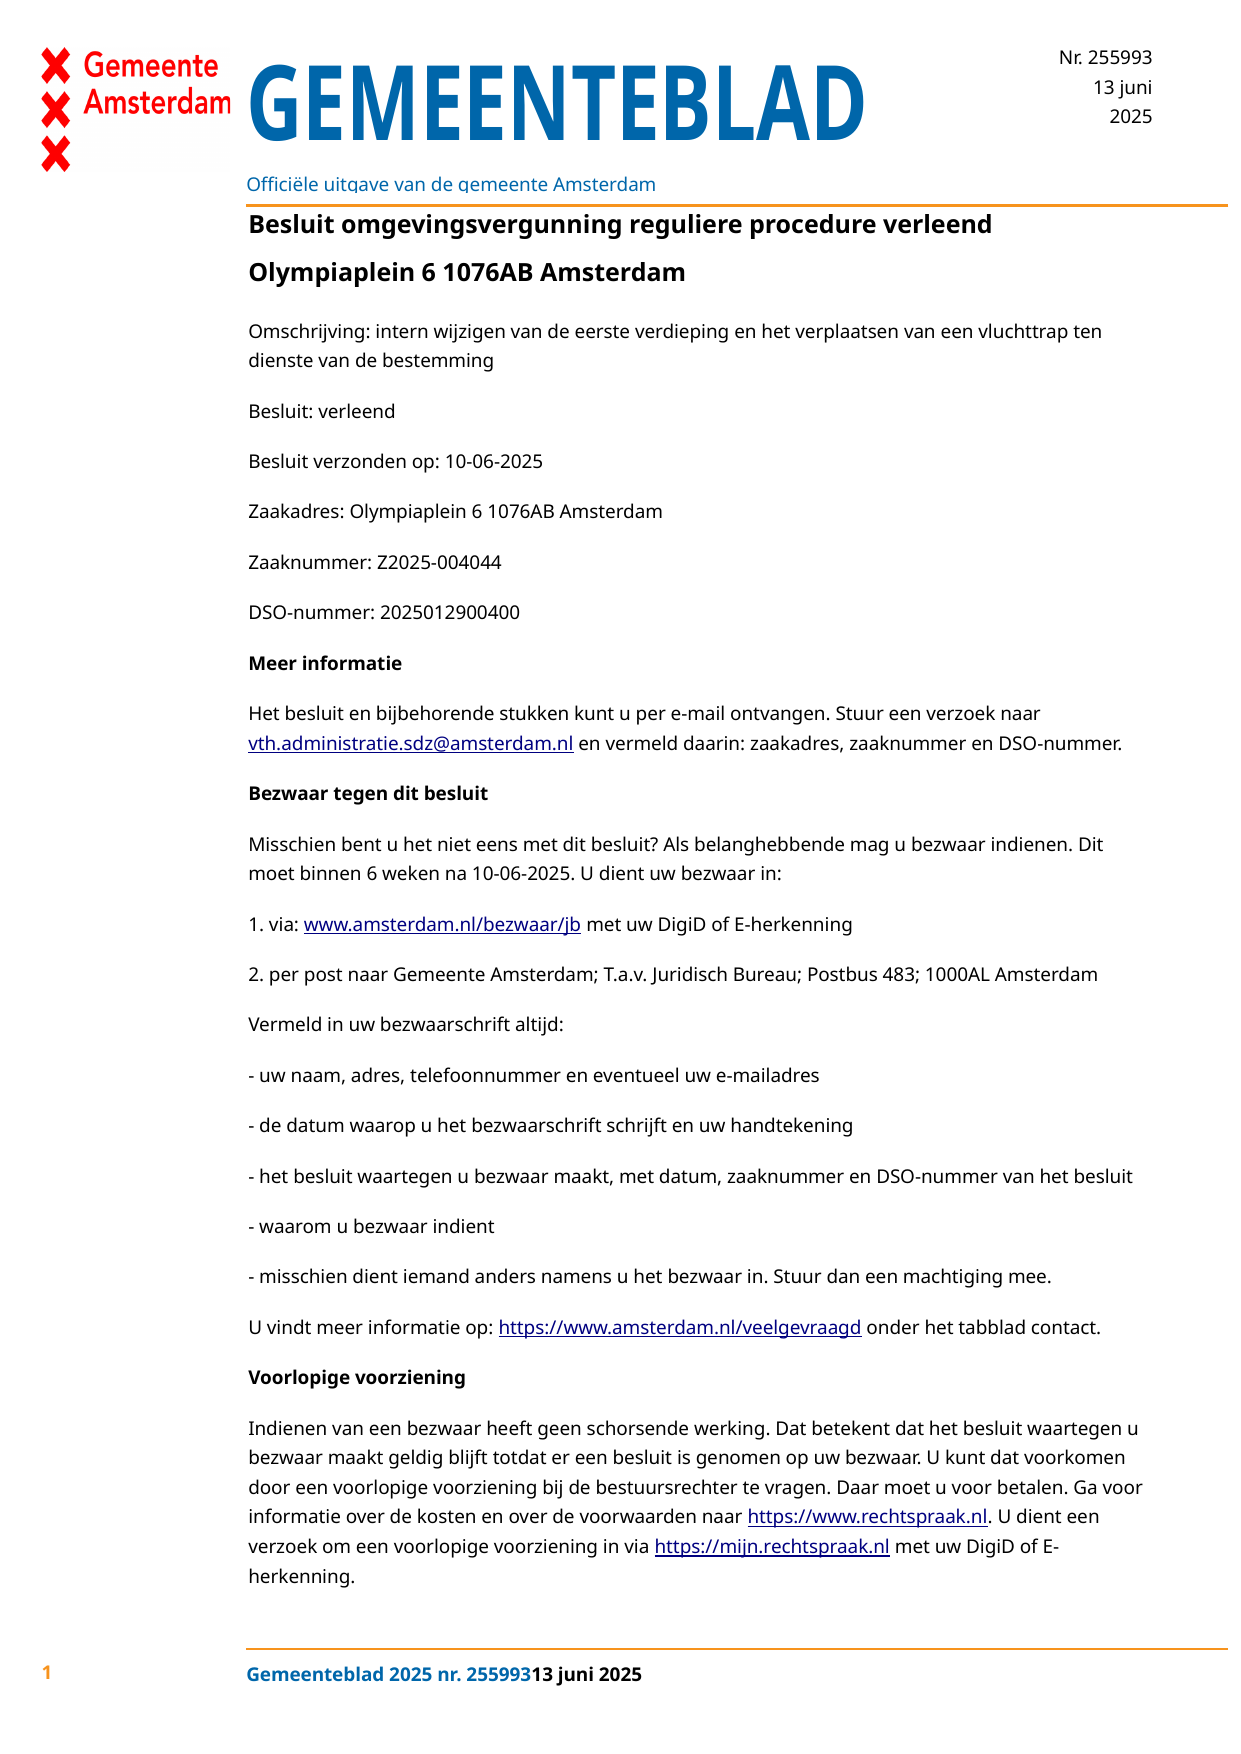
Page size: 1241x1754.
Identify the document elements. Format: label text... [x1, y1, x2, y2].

picture [41, 47, 231, 172]
text 1. via: www.amsterdam.nl/bezwaar/jb met uw DigiD of E-herkenning [248, 911, 1152, 937]
text Zaakadres: Olympiaplein 6 1076AB Amsterdam [248, 499, 1152, 524]
text Het besluit en bijbehorende stukken kunt u per e-mail ontvangen. Stuur een verzoek naar vth.administratie.sdz@amsterdam.nl en vermeld daarin: zaakadres, zaaknummer en DSO-nummer. [248, 700, 1152, 756]
text - het besluit waartegen u bezwaar maakt, met datum, zaaknummer en DSO-nummer van het besluit [248, 1163, 1152, 1189]
text Voorlopige voorziening [248, 1364, 1152, 1390]
text Zaaknummer: Z2025-004044 [248, 549, 1152, 575]
text Besluit verzonden op: 10-06-2025 [248, 448, 1152, 474]
text Besluit omgevingsvergunning reguliere procedure verleend Olympiaplein 6 1076AB Amsterdam [248, 207, 1152, 288]
text Vermeld in uw bezwaarschrift altijd: [248, 1012, 1152, 1037]
text Omschrijving: intern wijzigen van de eerste verdieping en het verplaatsen van een vluchttrap ten dienste van de bestemming [248, 318, 1152, 373]
text 2. per post naar Gemeente Amsterdam; T.a.v. Juridisch Bureau; Postbus 483; 1000AL Amsterdam [248, 961, 1152, 987]
text Meer informatie [248, 650, 1152, 676]
text U vindt meer informatie op: https://www.amsterdam.nl/veelgevraagd onder het tabblad contact. [248, 1314, 1152, 1340]
text - uw naam, adres, telefoonnummer en eventueel uw e-mailadres [248, 1062, 1152, 1088]
text Indienen van een bezwaar heeft geen schorsende werking. Dat betekent dat het besluit waartegen u bezwaar maakt geldig blijft totdat er een besluit is genomen op uw bezwaar. U kunt dat voorkomen door een voorlopige voorziening bij de bestuursrechter te vragen. Daar moet u voor betalen. Ga voor informatie over de kosten en over de voorwaarden naar https://www.rechtspraak.nl. U dient een verzoek om een voorlopige voorziening in via https://mijn.rechtspraak.nl met uw DigiD of E-herkenning. [248, 1415, 1152, 1589]
text - misschien dient iemand anders namens u het bezwaar in. Stuur dan een machtiging mee. [248, 1264, 1152, 1289]
text - waarom u bezwaar indient [248, 1213, 1152, 1239]
text Misschien bent u het niet eens met dit besluit? Als belanghebbende mag u bezwaar indienen. Dit moet binnen 6 weken na 10-06-2025. U dient uw bezwaar in: [248, 831, 1152, 886]
text - de datum waarop u het bezwaarschrift schrijft en uw handtekening [248, 1112, 1152, 1138]
text Bezwaar tegen dit besluit [248, 780, 1152, 806]
text DSO-nummer: 2025012900400 [248, 599, 1152, 625]
text Besluit: verleend [248, 398, 1152, 424]
